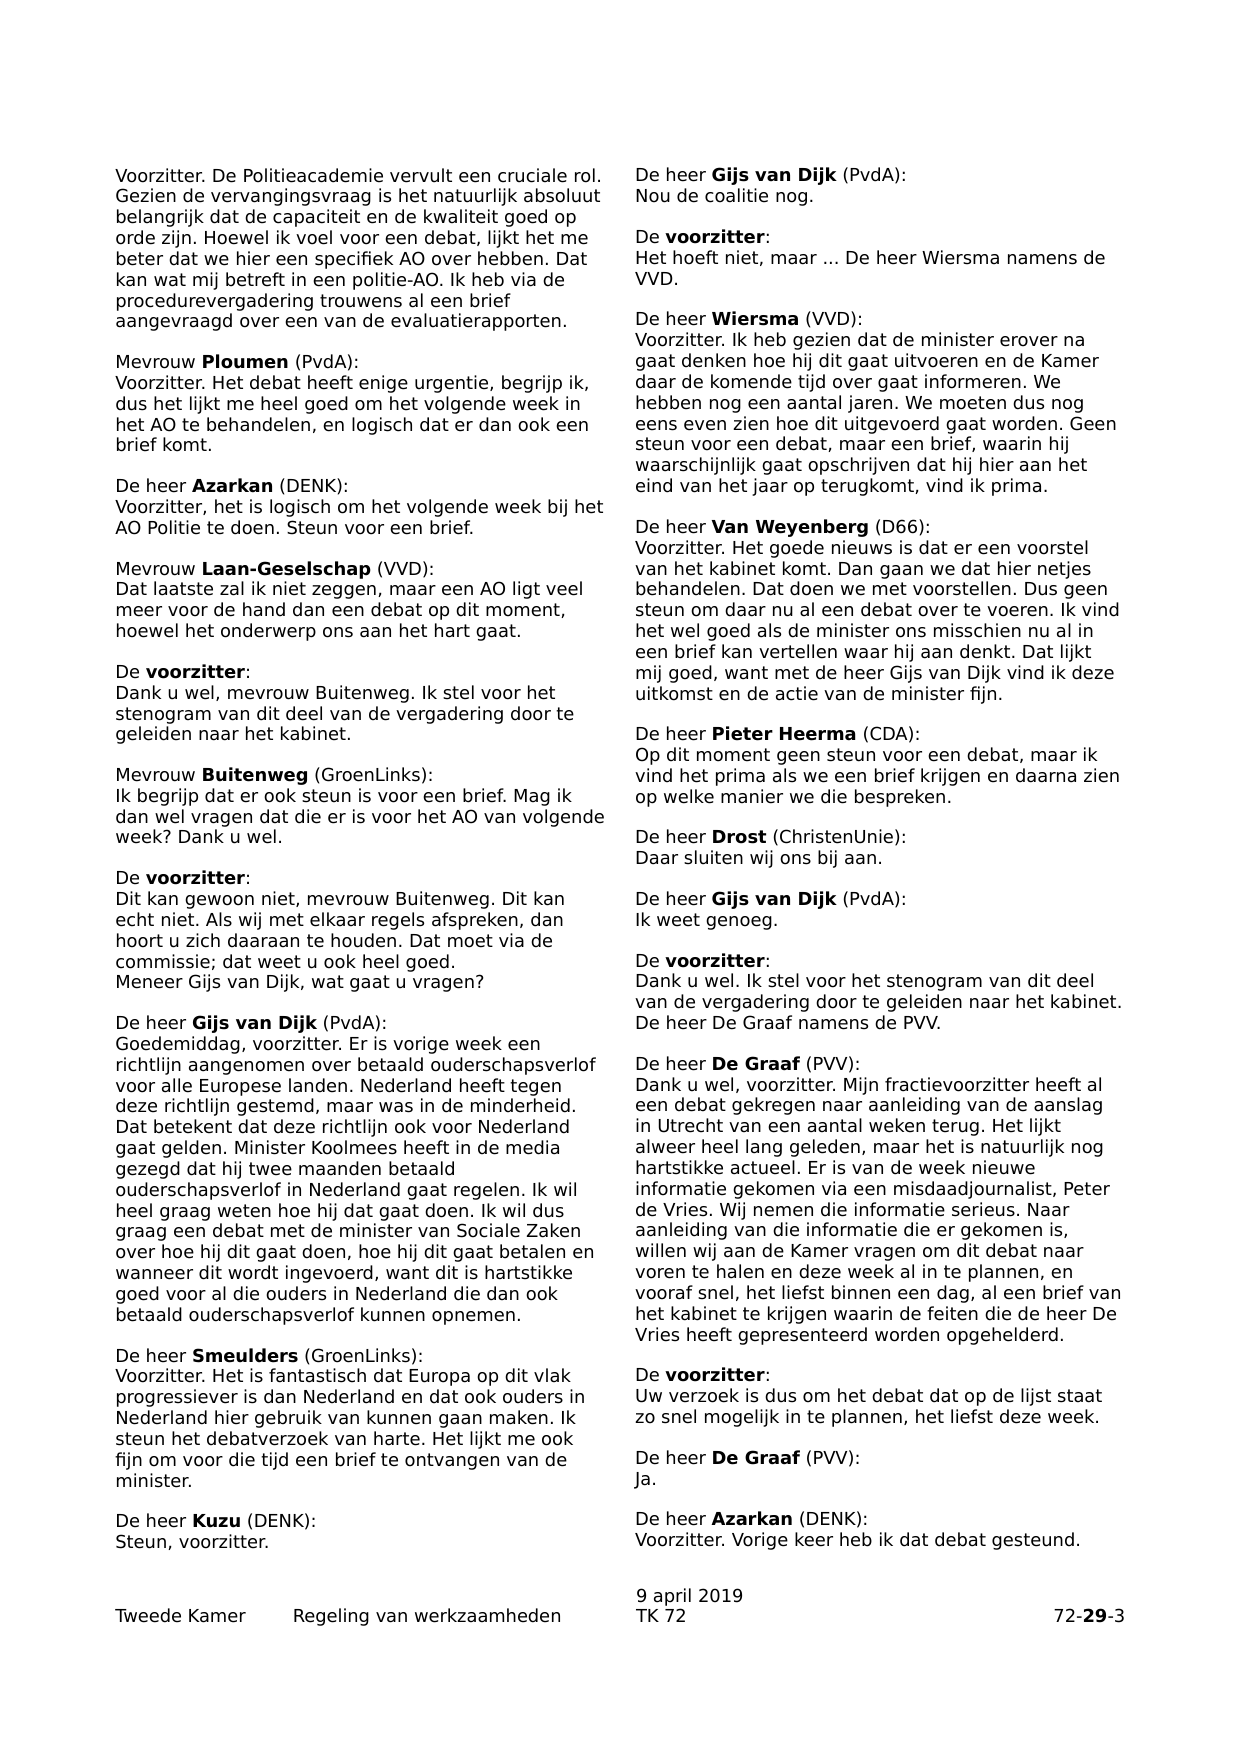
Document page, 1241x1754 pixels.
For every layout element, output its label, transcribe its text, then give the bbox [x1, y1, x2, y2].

text Mevrouw Laan-Geselschap (VVD): [115, 558, 605, 579]
text Meneer Gijs van Dijk, wat gaat u vragen? [115, 972, 605, 993]
text Dit kan gewoon niet, mevrouw Buitenweg. Dit kan echt niet. Als wij met elkaar regels afspreken, dan hoort u zich daaraan te houden. Dat moet via de commissie; dat weet u ook heel goed. [115, 889, 605, 972]
text Ja. [635, 1468, 1125, 1489]
text Steun, voorzitter. [115, 1532, 605, 1553]
text Mevrouw Buitenweg (GroenLinks): [115, 765, 605, 786]
text Ik weet genoeg. [635, 909, 1125, 930]
text De heer Gijs van Dijk (PvdA): [635, 889, 1125, 909]
text De heer Kuzu (DENK): [115, 1511, 605, 1532]
text De heer Gijs van Dijk (PvdA): [115, 1013, 605, 1034]
text De voorzitter: [635, 1365, 1125, 1386]
text Goedemiddag, voorzitter. Er is vorige week een richtlijn aangenomen over betaald ouderschapsverlof voor alle Europese landen. Nederland heeft tegen deze richtlijn gestemd, maar was in de minderheid. Dat betekent dat deze richtlijn ook voor Nederland gaat gelden. Minister Koolmees heeft in de media gezegd dat hij twee maanden betaald ouderschapsverlof in Nederland gaat regelen. Ik wil heel graag weten hoe hij dat gaat doen. Ik wil dus graag een debat met de minister van Sociale Zaken over hoe hij dit gaat doen, hoe hij dit gaat betalen en wanneer dit wordt ingevoerd, want dit is hartstikke goed voor al die ouders in Nederland die dan ook betaald ouderschapsverlof kunnen opnemen. [115, 1034, 605, 1325]
text De heer De Graaf namens de PVV. [635, 1013, 1125, 1034]
text Voorzitter. Vorige keer heb ik dat debat gesteund. [635, 1530, 1125, 1551]
text Daar sluiten wij ons bij aan. [635, 848, 1125, 869]
text Op dit moment geen steun voor een debat, maar ik vind het prima als we een brief krijgen en daarna zien op welke manier we die bespreken. [635, 745, 1125, 807]
text Voorzitter. Ik heb gezien dat de minister erover na gaat denken hoe hij dit gaat uitvoeren en de Kamer daar de komende tijd over gaat informeren. We hebben nog een aantal jaren. We moeten dus nog eens even zien hoe dit uitgevoerd gaat worden. Geen steun voor een debat, maar een brief, waarin hij waarschijnlijk gaat opschrijven dat hij hier aan het eind van het jaar op terugkomt, vind ik prima. [635, 330, 1125, 497]
text De heer Wiersma (VVD): [635, 309, 1125, 330]
text De heer Van Weyenberg (D66): [635, 517, 1125, 537]
text De heer De Graaf (PVV): [635, 1054, 1125, 1074]
text De voorzitter: [115, 868, 605, 889]
text Dank u wel, mevrouw Buitenweg. Ik stel voor het stenogram van dit deel van de vergadering door te geleiden naar het kabinet. [115, 682, 605, 745]
text Voorzitter. Het debat heeft enige urgentie, begrijp ik, dus het lijkt me heel goed om het volgende week in het AO te behandelen, en logisch dat er dan ook een brief komt. [115, 373, 605, 456]
text Voorzitter. Het goede nieuws is dat er een voorstel van het kabinet komt. Dan gaan we dat hier netjes behandelen. Dat doen we met voorstellen. Dus geen steun om daar nu al een debat over te voeren. Ik vind het wel goed als de minister ons misschien nu al in een brief kan vertellen waar hij aan denkt. Dat lijkt mij goed, want met de heer Gijs van Dijk vind ik deze uitkomst en de actie van de minister fijn. [635, 537, 1125, 704]
text Dat laatste zal ik niet zeggen, maar een AO ligt veel meer voor de hand dan een debat op dit moment, hoewel het onderwerp ons aan het hart gaat. [115, 579, 605, 642]
text Voorzitter. De Politieacademie vervult een cruciale rol. Gezien de vervangingsvraag is het natuurlijk absoluut belangrijk dat de capaciteit en de kwaliteit goed op orde zijn. Hoewel ik voel voor een debat, lijkt het me beter dat we hier een specifiek AO over hebben. Dat kan wat mij betreft in een politie-AO. Ik heb via de procedurevergadering trouwens al een brief aangevraagd over een van de evaluatierapporten. [115, 165, 605, 332]
text Voorzitter, het is logisch om het volgende week bij het AO Politie te doen. Steun voor een brief. [115, 497, 605, 538]
text Nou de coalitie nog. [635, 186, 1125, 207]
text Dank u wel. Ik stel voor het stenogram van dit deel van de vergadering door te geleiden naar het kabinet. [635, 971, 1125, 1013]
text De heer Drost (ChristenUnie): [635, 827, 1125, 848]
text De heer Azarkan (DENK): [635, 1509, 1125, 1530]
text Mevrouw Ploumen (PvdA): [115, 352, 605, 373]
text De heer De Graaf (PVV): [635, 1448, 1125, 1468]
text De voorzitter: [635, 950, 1125, 971]
text De heer Azarkan (DENK): [115, 476, 605, 497]
text De heer Gijs van Dijk (PvdA): [635, 165, 1125, 186]
text De heer Smeulders (GroenLinks): [115, 1345, 605, 1366]
text Voorzitter. Het is fantastisch dat Europa op dit vlak progressiever is dan Nederland en dat ook ouders in Nederland hier gebruik van kunnen gaan maken. Ik steun het debatverzoek van harte. Het lijkt me ook fijn om voor die tijd een brief te ontvangen van de minister. [115, 1366, 605, 1491]
text Ik begrijp dat er ook steun is voor een brief. Mag ik dan wel vragen dat die er is voor het AO van volgende week? Dank u wel. [115, 786, 605, 848]
text Uw verzoek is dus om het debat dat op de lijst staat zo snel mogelijk in te plannen, het liefst deze week. [635, 1386, 1125, 1428]
text Het hoeft niet, maar ... De heer Wiersma namens de VVD. [635, 248, 1125, 289]
text De heer Pieter Heerma (CDA): [635, 724, 1125, 745]
text Dank u wel, voorzitter. Mijn fractievoorzitter heeft al een debat gekregen naar aanleiding van de aanslag in Utrecht van een aantal weken terug. Het lijkt alweer heel lang geleden, maar het is natuurlijk nog hartstikke actueel. Er is van de week nieuwe informatie gekomen via een misdaadjournalist, Peter de Vries. Wij nemen die informatie serieus. Naar aanleiding van die informatie die er gekomen is, willen wij aan de Kamer vragen om dit debat naar voren te halen en deze week al in te plannen, en vooraf snel, het liefst binnen een dag, al een brief van het kabinet te krijgen waarin de feiten die de heer De Vries heeft gepresenteerd worden opgehelderd. [635, 1074, 1125, 1345]
text De voorzitter: [635, 227, 1125, 248]
text De voorzitter: [115, 662, 605, 682]
